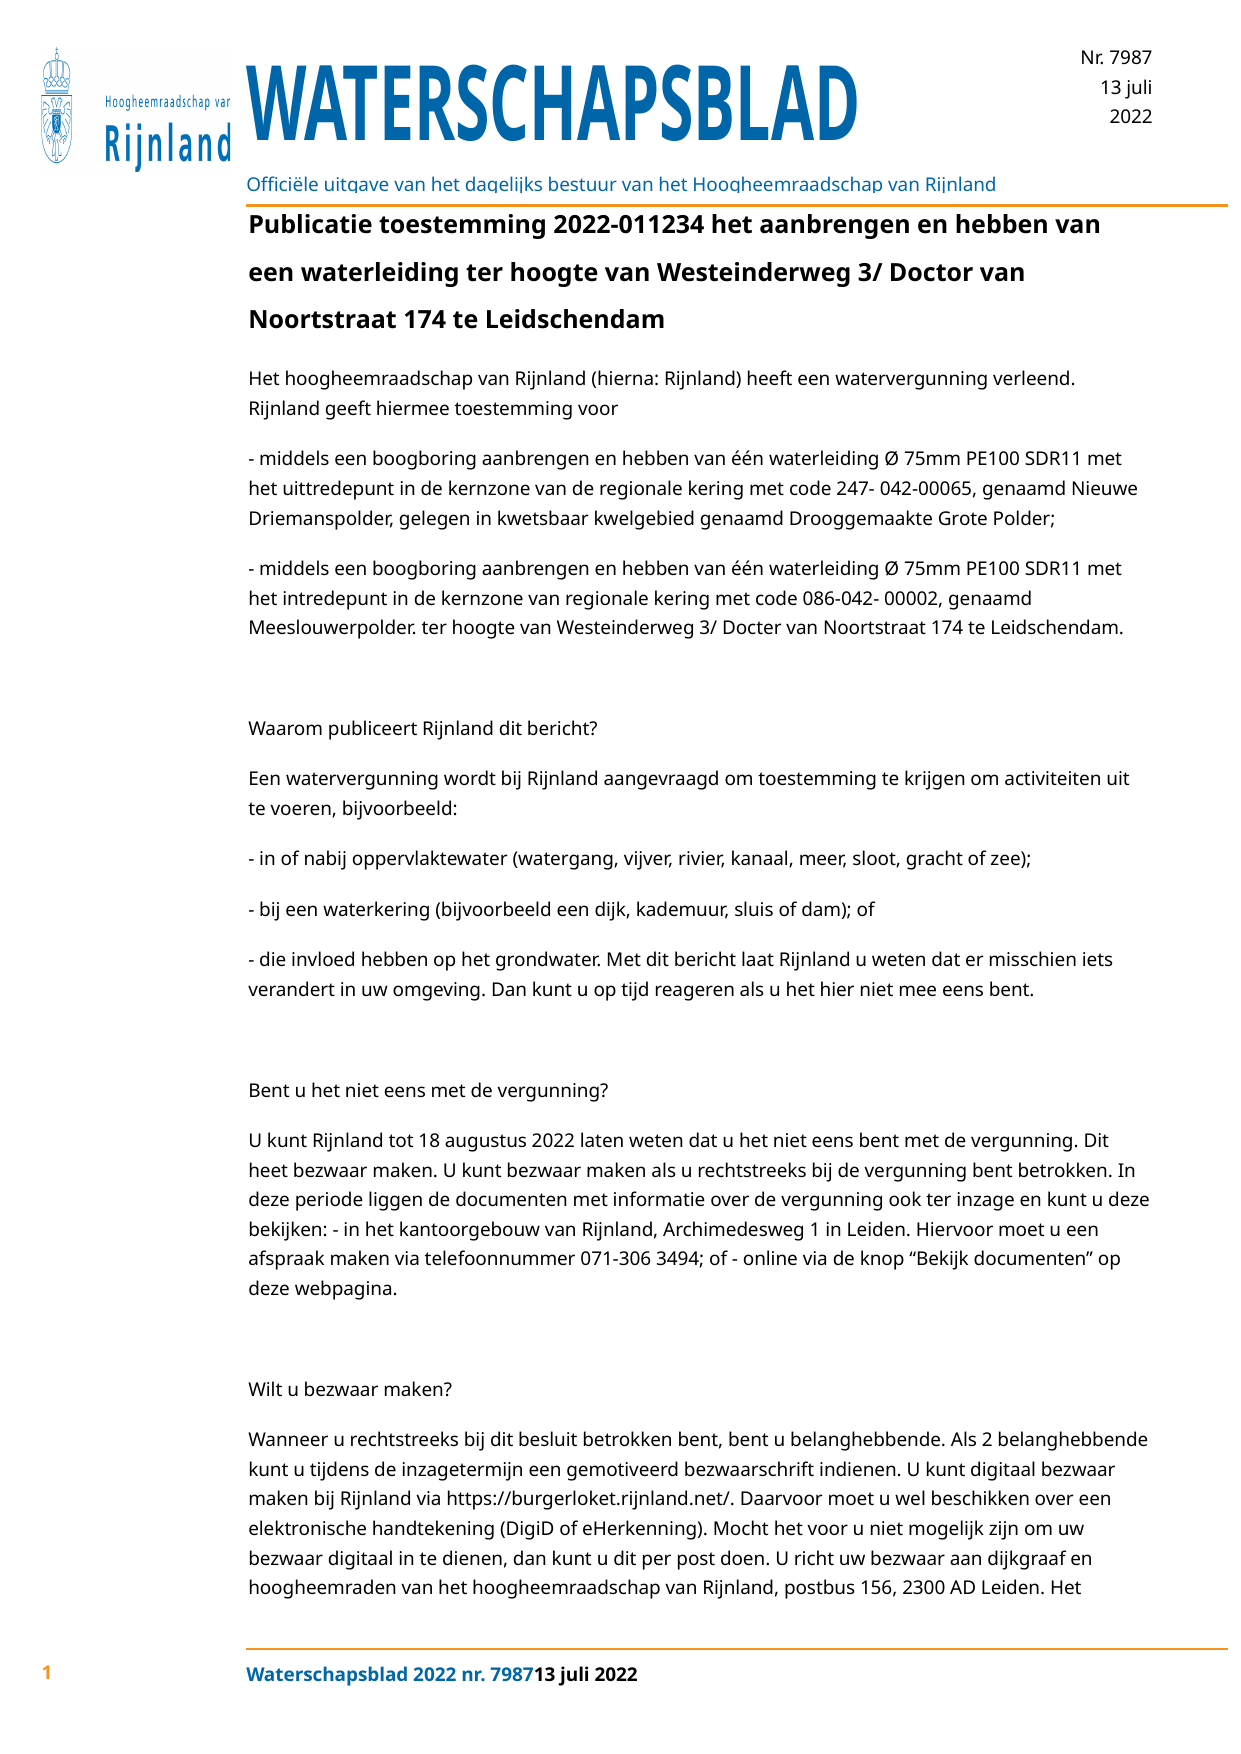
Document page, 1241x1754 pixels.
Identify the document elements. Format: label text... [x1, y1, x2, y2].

text Publicatie toestemming 2022-011234 het aanbrengen en hebben van een waterleiding ter hoogte van Westeinderweg 3/ Doctor van Noortstraat 174 te Leidschendam [248, 207, 1152, 336]
text - middels een boogboring aanbrengen en hebben van één waterleiding Ø 75mm PE100 SDR11 met het intredepunt in de kernzone van regionale kering met code 086-042- 00002, genaamd Meeslouwerpolder. ter hoogte van Westeinderweg 3/ Docter van Noortstraat 174 te Leidschendam. [248, 555, 1152, 640]
text - bij een waterkering (bijvoorbeeld een dijk, kademuur, sluis of dam); of [248, 896, 1152, 922]
text - die invloed hebben op het grondwater. Met dit bericht laat Rijnland u weten dat er misschien iets verandert in uw omgeving. Dan kunt u op tijd reageren als u het hier niet mee eens bent. [248, 946, 1152, 1002]
text Het hoogheemraadschap van Rijnland (hierna: Rijnland) heeft een watervergunning verleend. Rijnland geeft hiermee toestemming voor [248, 366, 1152, 421]
text U kunt Rijnland tot 18 augustus 2022 laten weten dat u het niet eens bent met de vergunning. Dit heet bezwaar maken. U kunt bezwaar maken als u rechtstreeks bij de vergunning bent betrokken. In deze periode liggen de documenten met informatie over de vergunning ook ter inzage en kunt u deze bekijken: - in het kantoorgebouw van Rijnland, Archimedesweg 1 in Leiden. Hiervoor moet u een afspraak maken via telefoonnummer 071-306 3494; of - online via de knop “Bekijk documenten” op deze webpagina. [248, 1127, 1152, 1301]
text Wilt u bezwaar maken? [248, 1376, 1152, 1402]
text Een watervergunning wordt bij Rijnland aangevraagd om toestemming te krijgen om activiteiten uit te voeren, bijvoorbeeld: [248, 766, 1152, 821]
text Waarom publiceert Rijnland dit bericht? [248, 715, 1152, 741]
text - middels een boogboring aanbrengen en hebben van één waterleiding Ø 75mm PE100 SDR11 met het uittredepunt in de kernzone van de regionale kering met code 247- 042-00065, genaamd Nieuwe Driemanspolder, gelegen in kwetsbaar kwelgebied genaamd Drooggemaakte Grote Polder; [248, 446, 1152, 530]
text - in of nabij oppervlaktewater (watergang, vijver, rivier, kanaal, meer, sloot, gracht of zee); [248, 846, 1152, 871]
text Bent u het niet eens met de vergunning? [248, 1077, 1152, 1102]
text Wanneer u rechtstreeks bij dit besluit betrokken bent, bent u belanghebbende. Als 2 belanghebbende kunt u tijdens de inzagetermijn een gemotiveerd bezwaarschrift indienen. U kunt digitaal bezwaar maken bij Rijnland via https://burgerloket.rijnland.net/. Daarvoor moet u wel beschikken over een elektronische handtekening (DigiD of eHerkenning). Mocht het voor u niet mogelijk zijn om uw bezwaar digitaal in te dienen, dan kunt u dit per post doen. U richt uw bezwaar aan dijkgraaf en hoogheemraden van het hoogheemraadschap van Rijnland, postbus 156, 2300 AD Leiden. Het [248, 1426, 1152, 1600]
picture [41, 47, 231, 172]
